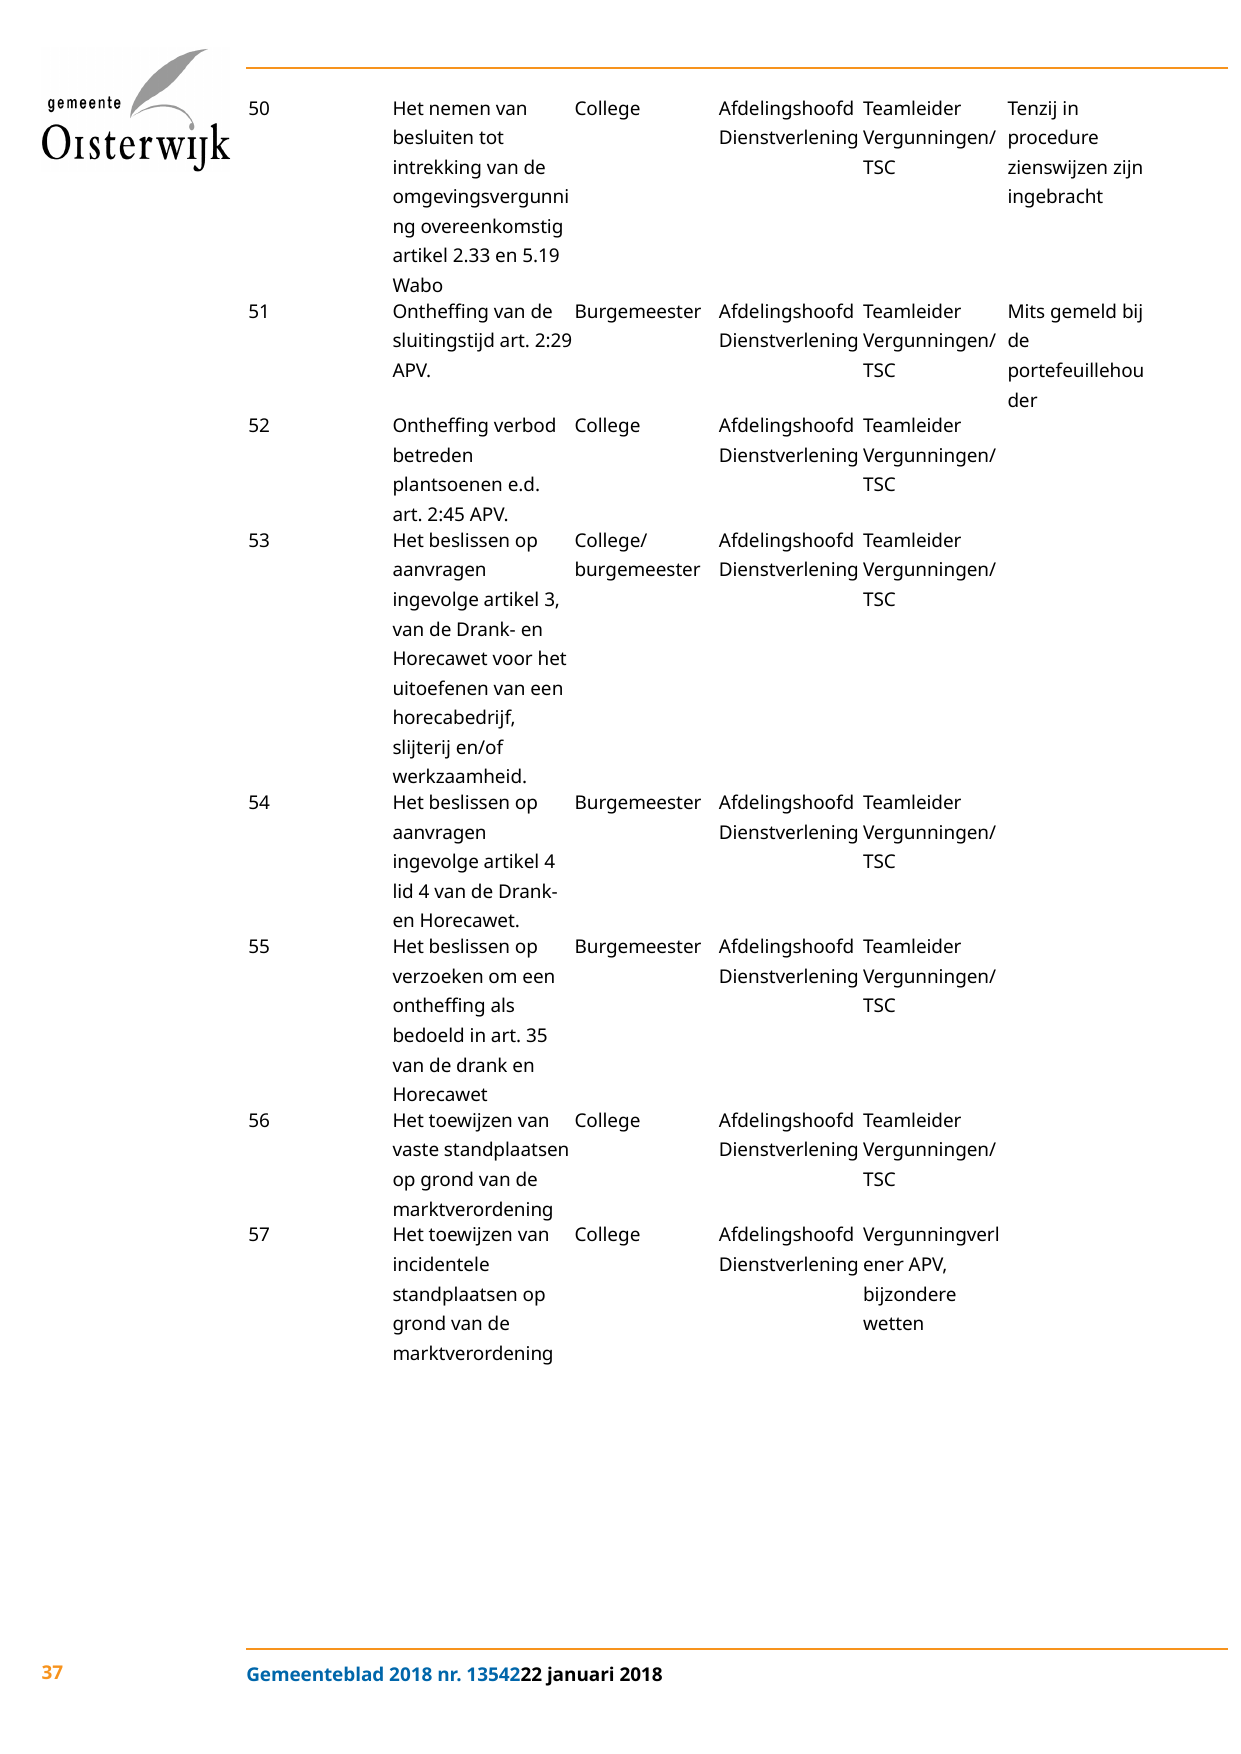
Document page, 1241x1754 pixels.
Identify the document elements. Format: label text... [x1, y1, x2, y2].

table_cell Het toewijzen van vaste standplaatsen op grond van de marktverordening [392, 1107, 574, 1222]
table_cell College [574, 1222, 719, 1366]
table_cell Het beslissen op verzoeken om een ontheffing als bedoeld in art. 35 van de drank en Horecawet [392, 934, 574, 1107]
table_cell [1007, 934, 1152, 1107]
table_cell Burgemeester [574, 934, 719, 1107]
table_cell 57 [248, 1222, 392, 1366]
table_cell Teamleider Vergunningen/ TSC [863, 1107, 1007, 1222]
table_cell College/burgemeester [574, 527, 719, 789]
table_cell Teamleider Vergunningen/ TSC [863, 934, 1007, 1107]
table_cell Afdelingshoofd Dienstverlening [719, 1107, 863, 1222]
table_cell 53 [248, 527, 392, 789]
table_cell Mits gemeld bij de portefeuillehouder [1007, 298, 1152, 412]
picture [41, 47, 231, 172]
table_cell 56 [248, 1107, 392, 1222]
table_cell Afdelingshoofd Dienstverlening [719, 95, 863, 298]
table_cell Afdelingshoofd Dienstverlening [719, 298, 863, 412]
table_cell College [574, 95, 719, 298]
table_cell Ontheffing van de sluitingstijd art. 2:29 APV. [392, 298, 574, 412]
table_cell Het beslissen op aanvragen ingevolge artikel 3, van de Drank- en Horecawet voor het uitoefenen van een horecabedrijf, slijterij en/of werkzaamheid. [392, 527, 574, 789]
table_cell Afdelingshoofd Dienstverlening [719, 527, 863, 789]
table_cell Vergunningverlener APV, bijzondere wetten [863, 1222, 1007, 1366]
table_cell Burgemeester [574, 298, 719, 412]
table_cell Teamleider Vergunningen/ TSC [863, 527, 1007, 789]
table_cell 50 [248, 95, 392, 298]
table_cell [1007, 1222, 1152, 1366]
table_cell 51 [248, 298, 392, 412]
table_cell Afdelingshoofd Dienstverlening [719, 1222, 863, 1366]
table_cell 55 [248, 934, 392, 1107]
table_cell [1007, 789, 1152, 933]
table_cell 52 [248, 413, 392, 527]
table_cell Teamleider Vergunningen/ TSC [863, 298, 1007, 412]
table_cell Burgemeester [574, 789, 719, 933]
table_cell Teamleider Vergunningen/ TSC [863, 95, 1007, 298]
table_cell College [574, 413, 719, 527]
table_cell [1007, 413, 1152, 527]
table_cell Teamleider Vergunningen/ TSC [863, 789, 1007, 933]
table_cell College [574, 1107, 719, 1222]
table_cell Het beslissen op aanvragen ingevolge artikel 4 lid 4 van de Drank- en Horecawet. [392, 789, 574, 933]
table_cell 54 [248, 789, 392, 933]
table_cell Het nemen van besluiten tot intrekking van de omgevingsvergunning overeenkomstig artikel 2.33 en 5.19 Wabo [392, 95, 574, 298]
table_cell [1007, 1107, 1152, 1222]
table_cell Het toewijzen van incidentele standplaatsen op grond van de marktverordening [392, 1222, 574, 1366]
table_cell Teamleider Vergunningen/ TSC [863, 413, 1007, 527]
table_cell Afdelingshoofd Dienstverlening [719, 789, 863, 933]
table_cell Ontheffing verbod betreden plantsoenen e.d. art. 2:45 APV. [392, 413, 574, 527]
table_cell Afdelingshoofd Dienstverlening [719, 413, 863, 527]
table_cell Afdelingshoofd Dienstverlening [719, 934, 863, 1107]
table_cell [1007, 527, 1152, 789]
table_cell Tenzij in procedure zienswijzen zijn ingebracht [1007, 95, 1152, 298]
